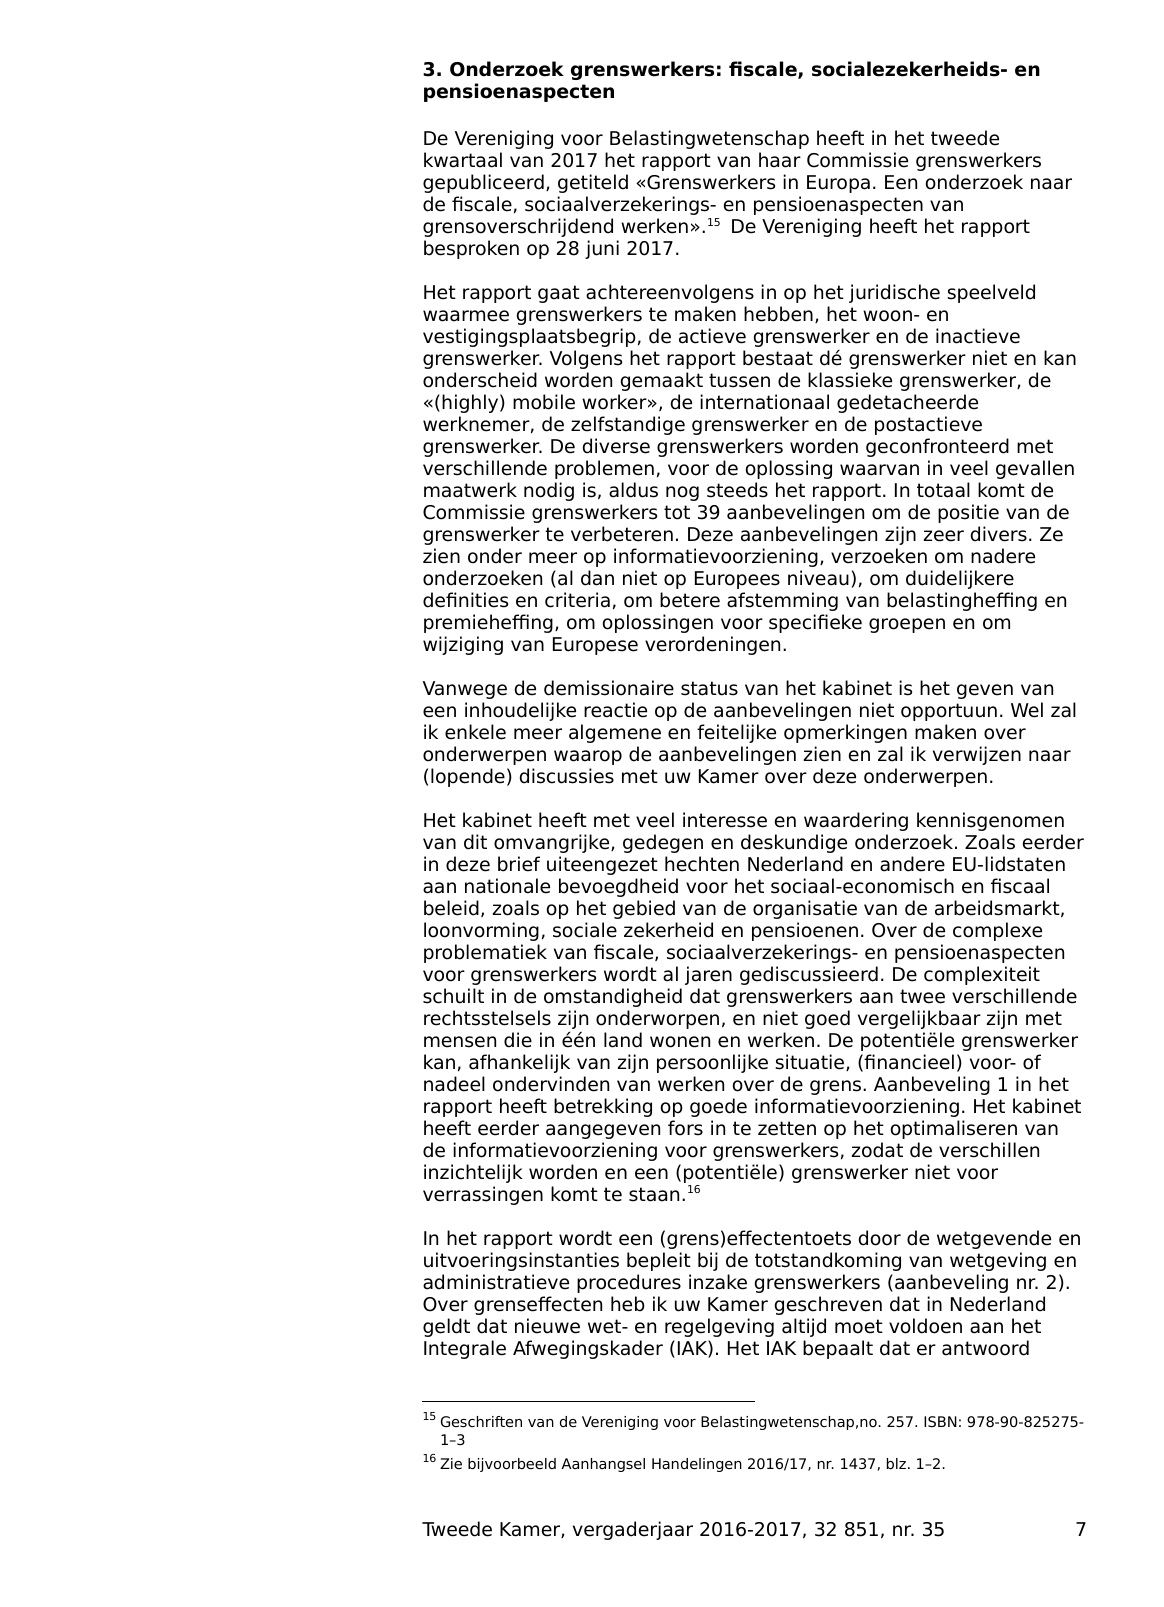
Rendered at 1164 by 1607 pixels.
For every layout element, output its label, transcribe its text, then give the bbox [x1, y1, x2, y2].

text Geschriften van de Vereniging voor Belastingwetenschap,no. 257. ISBN: 978-90-825275-1–3 [422, 1410, 1087, 1449]
text Zie bijvoorbeeld Aanhangsel Handelingen 2016/17, nr. 1437, blz. 1–2. [422, 1452, 1087, 1474]
text Het kabinet heeft met veel interesse en waardering kennisgenomen van dit omvangrijke, gedegen en deskundige onderzoek. Zoals eerder in deze brief uiteengezet hechten Nederland en andere EU-lidstaten aan nationale bevoegdheid voor het sociaal-economisch en fiscaal beleid, zoals op het gebied van de organisatie van de arbeidsmarkt, loonvorming, sociale zekerheid en pensioenen. Over de complexe problematiek van fiscale, sociaalverzekerings- en pensioenaspecten voor grenswerkers wordt al jaren gediscussieerd. De complexiteit schuilt in de omstandigheid dat grenswerkers aan twee verschillende rechtsstelsels zijn onderworpen, en niet goed vergelijkbaar zijn met mensen die in één land wonen en werken. De potentiële grenswerker kan, afhankelijk van zijn persoonlijke situatie, (financieel) voor- of nadeel ondervinden van werken over de grens. Aanbeveling 1 in het rapport heeft betrekking op goede informatievoorziening. Het kabinet heeft eerder aangegeven fors in te zetten op het optimaliseren van de informatievoorziening voor grenswerkers, zodat de verschillen inzichtelijk worden en een (potentiële) grenswerker niet voor verrassingen komt te staan. [422, 810, 1087, 1206]
text In het rapport wordt een (grens)effectentoets door de wetgevende en uitvoeringsinstanties bepleit bij de totstandkoming van wetgeving en administratieve procedures inzake grenswerkers (aanbeveling nr. 2). Over grenseffecten heb ik uw Kamer geschreven dat in Nederland geldt dat nieuwe wet- en regelgeving altijd moet voldoen aan het Integrale Afwegingskader (IAK). Het IAK bepaalt dat er antwoord [422, 1228, 1087, 1360]
text Vanwege de demissionaire status van het kabinet is het geven van een inhoudelijke reactie op de aanbevelingen niet opportuun. Wel zal ik enkele meer algemene en feitelijke opmerkingen maken over onderwerpen waarop de aanbevelingen zien en zal ik verwijzen naar (lopende) discussies met uw Kamer over deze onderwerpen. [422, 678, 1087, 788]
text Het rapport gaat achtereenvolgens in op het juridische speelveld waarmee grenswerkers te maken hebben, het woon- en vestigingsplaatsbegrip, de actieve grenswerker en de inactieve grenswerker. Volgens het rapport bestaat dé grenswerker niet en kan onderscheid worden gemaakt tussen de klassieke grenswerker, de «(highly) mobile worker», de internationaal gedetacheerde werknemer, de zelfstandige grenswerker en de postactieve grenswerker. De diverse grenswerkers worden geconfronteerd met verschillende problemen, voor de oplossing waarvan in veel gevallen maatwerk nodig is, aldus nog steeds het rapport. In totaal komt de Commissie grenswerkers tot 39 aanbevelingen om de positie van de grenswerker te verbeteren. Deze aanbevelingen zijn zeer divers. Ze zien onder meer op informatievoorziening, verzoeken om nadere onderzoeken (al dan niet op Europees niveau), om duidelijkere definities en criteria, om betere afstemming van belastingheffing en premieheffing, om oplossingen voor specifieke groepen en om wijziging van Europese verordeningen. [422, 282, 1087, 656]
subtitle 3. Onderzoek grenswerkers: fiscale, socialezekerheids- en pensioenaspecten [422, 59, 1087, 103]
text De Vereniging voor Belastingwetenschap heeft in het tweede kwartaal van 2017 het rapport van haar Commissie grenswerkers gepubliceerd, getiteld «Grenswerkers in Europa. Een onderzoek naar de fiscale, sociaalverzekerings- en pensioenaspecten van grensoverschrijdend werken». De Vereniging heeft het rapport besproken op 28 juni 2017. [422, 128, 1087, 260]
